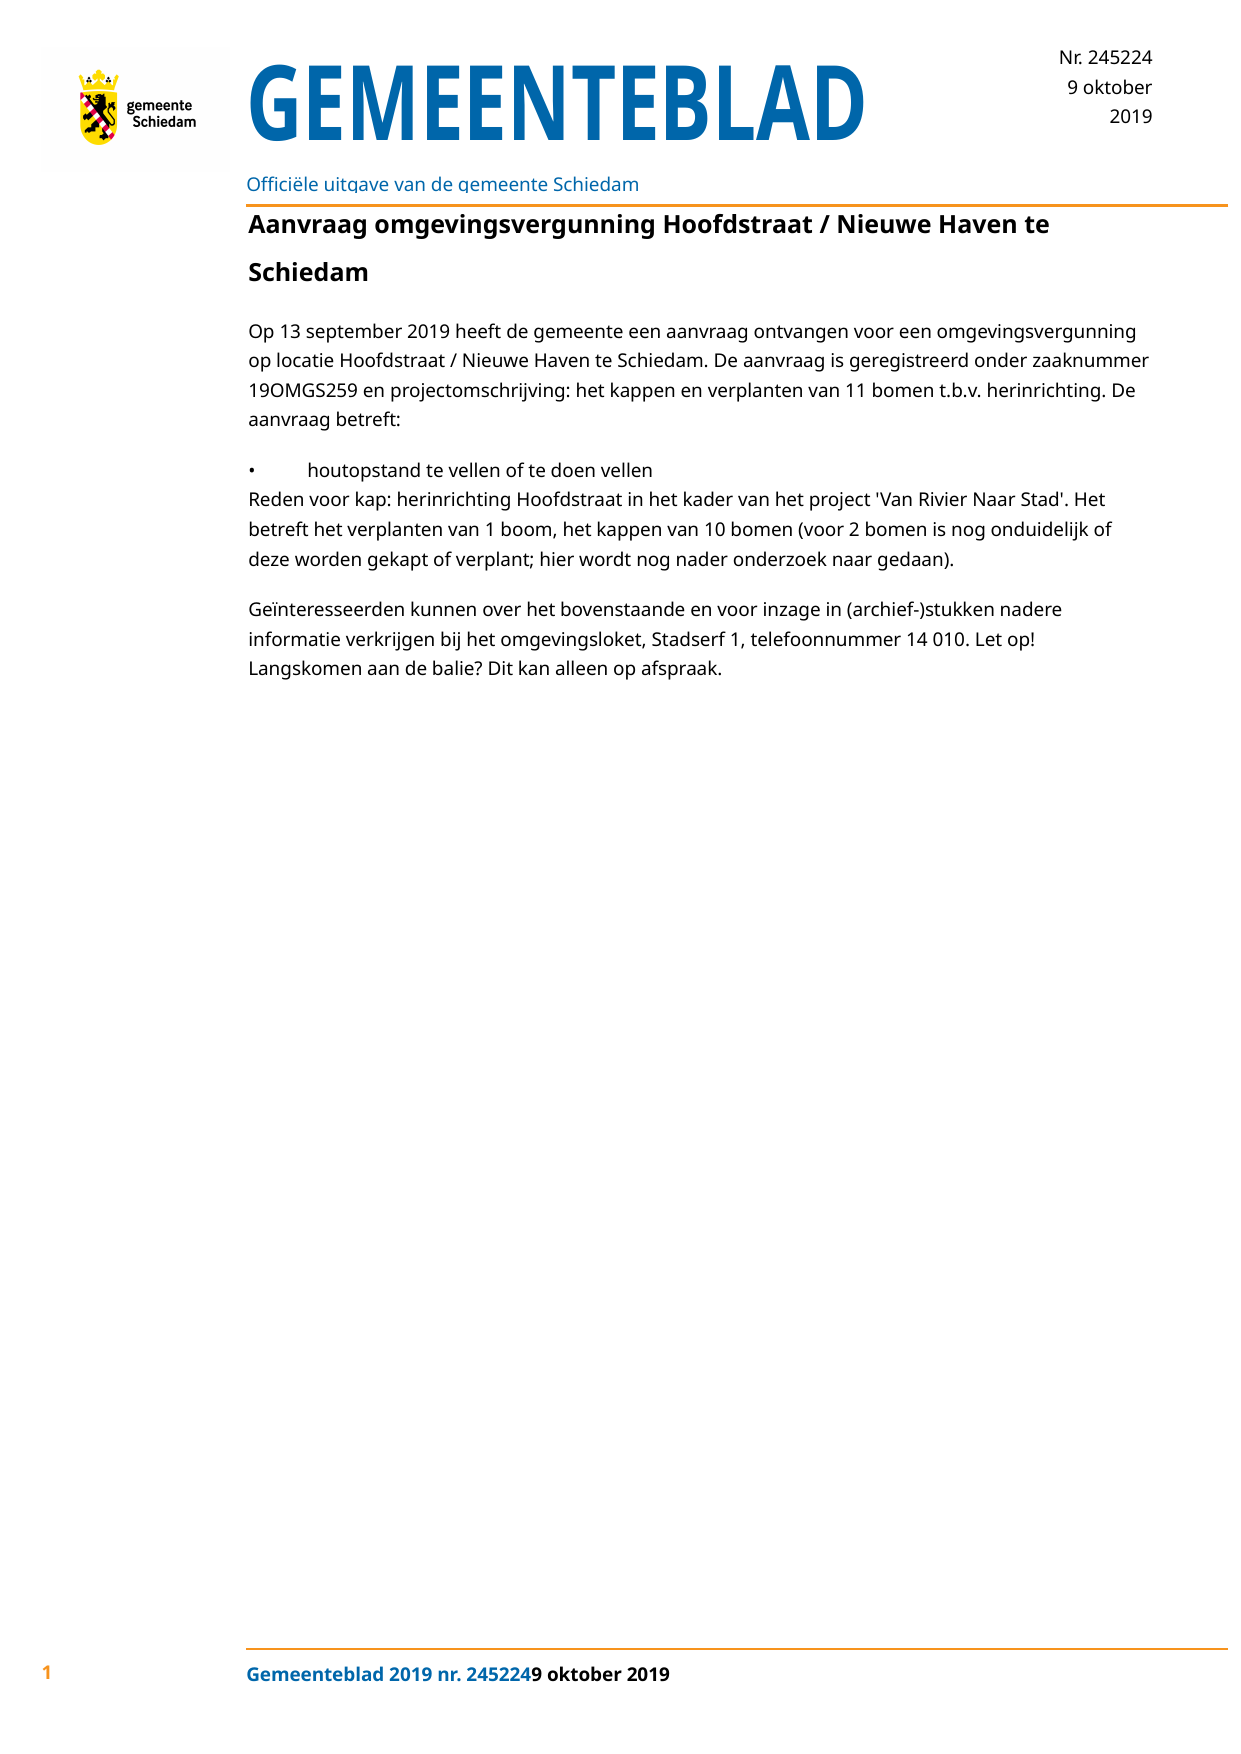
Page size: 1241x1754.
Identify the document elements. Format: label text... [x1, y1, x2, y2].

picture [41, 47, 231, 172]
text Op 13 september 2019 heeft de gemeente een aanvraag ontvangen voor een omgevingsvergunning op locatie Hoofdstraat / Nieuwe Haven te Schiedam. De aanvraag is geregistreerd onder zaaknummer 19OMGS259 en projectomschrijving: het kappen en verplanten van 11 bomen t.b.v. herinrichting. De aanvraag betreft: [248, 318, 1152, 432]
list houtopstand te vellen of te doen vellen [248, 457, 1152, 483]
text Geïnteresseerden kunnen over het bovenstaande en voor inzage in (archief-)stukken nadere informatie verkrijgen bij het omgevingsloket, Stadserf 1, telefoonnummer 14 010. Let op! Langskomen aan de balie? Dit kan alleen op afspraak. [248, 596, 1152, 681]
text Reden voor kap: herinrichting Hoofdstraat in het kader van het project 'Van Rivier Naar Stad'. Het betreft het verplanten van 1 boom, het kappen van 10 bomen (voor 2 bomen is nog onduidelijk of deze worden gekapt of verplant; hier wordt nog nader onderzoek naar gedaan). [248, 487, 1152, 572]
text Aanvraag omgevingsvergunning Hoofdstraat / Nieuwe Haven te Schiedam [248, 207, 1152, 288]
